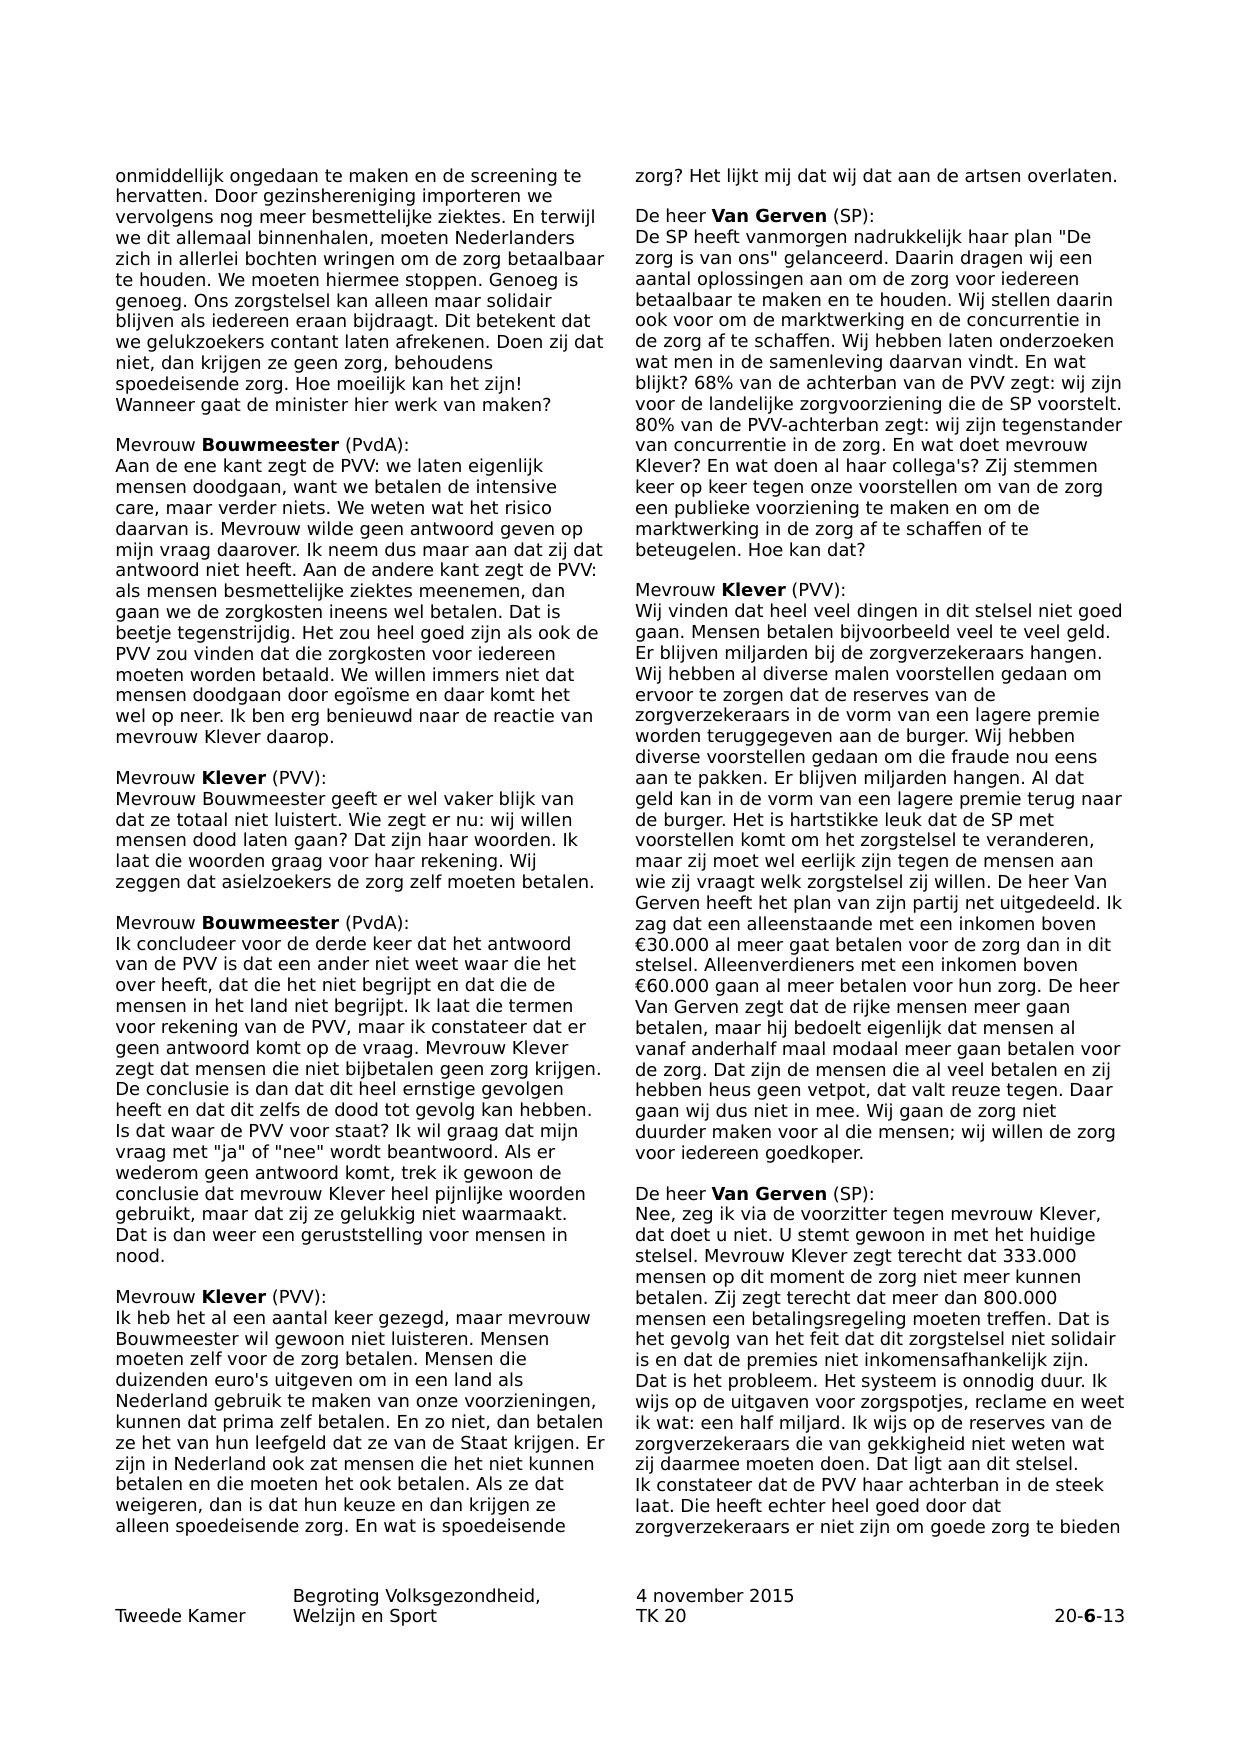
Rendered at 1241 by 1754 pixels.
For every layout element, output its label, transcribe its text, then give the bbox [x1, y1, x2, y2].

text Mevrouw Klever (PVV): [115, 1287, 605, 1307]
text De SP heeft vanmorgen nadrukkelijk haar plan "De zorg is van ons" gelanceerd. Daarin dragen wij een aantal oplossingen aan om de zorg voor iedereen betaalbaar te maken en te houden. Wij stellen daarin ook voor om de marktwerking en de concurrentie in de zorg af te schaffen. Wij hebben laten onderzoeken wat men in de samenleving daarvan vindt. En wat blijkt? 68% van de achterban van de PVV zegt: wij zijn voor de landelijke zorgvoorziening die de SP voorstelt. 80% van de PVV-achterban zegt: wij zijn tegenstander van concurrentie in de zorg. En wat doet mevrouw Klever? En wat doen al haar collega's? Zij stemmen keer op keer tegen onze voorstellen om van de zorg een publieke voorziening te maken en om de marktwerking in de zorg af te schaffen of te beteugelen. Hoe kan dat? [635, 227, 1125, 560]
text Nee, zeg ik via de voorzitter tegen mevrouw Klever, dat doet u niet. U stemt gewoon in met het huidige stelsel. Mevrouw Klever zegt terecht dat 333.000 mensen op dit moment de zorg niet meer kunnen betalen. Zij zegt terecht dat meer dan 800.000 mensen een betalingsregeling moeten treffen. Dat is het gevolg van het feit dat dit zorgstelsel niet solidair is en dat de premies niet inkomensafhankelijk zijn. Dat is het probleem. Het systeem is onnodig duur. Ik wijs op de uitgaven voor zorgspotjes, reclame en weet ik wat: een half miljard. Ik wijs op de reserves van de zorgverzekeraars die van gekkigheid niet weten wat zij daarmee moeten doen. Dat ligt aan dit stelsel. [635, 1204, 1125, 1475]
text Mevrouw Bouwmeester (PvdA): [115, 435, 605, 456]
text Ik concludeer voor de derde keer dat het antwoord van de PVV is dat een ander niet weet waar die het over heeft, dat die het niet begrijpt en dat die de mensen in het land niet begrijpt. Ik laat die termen voor rekening van de PVV, maar ik constateer dat er geen antwoord komt op de vraag. Mevrouw Klever zegt dat mensen die niet bijbetalen geen zorg krijgen. De conclusie is dan dat dit heel ernstige gevolgen heeft en dat dit zelfs de dood tot gevolg kan hebben. Is dat waar de PVV voor staat? Ik wil graag dat mijn vraag met "ja" of "nee" wordt beantwoord. Als er wederom geen antwoord komt, trek ik gewoon de conclusie dat mevrouw Klever heel pijnlijke woorden gebruikt, maar dat zij ze gelukkig niet waarmaakt. Dat is dan weer een geruststelling voor mensen in nood. [115, 933, 605, 1267]
text Aan de ene kant zegt de PVV: we laten eigenlijk mensen doodgaan, want we betalen de intensive care, maar verder niets. We weten wat het risico daarvan is. Mevrouw wilde geen antwoord geven op mijn vraag daarover. Ik neem dus maar aan dat zij dat antwoord niet heeft. Aan de andere kant zegt de PVV: als mensen besmettelijke ziektes meenemen, dan gaan we de zorgkosten ineens wel betalen. Dat is beetje tegenstrijdig. Het zou heel goed zijn als ook de PVV zou vinden dat die zorgkosten voor iedereen moeten worden betaald. We willen immers niet dat mensen doodgaan door egoïsme en daar komt het wel op neer. Ik ben erg benieuwd naar de reactie van mevrouw Klever daarop. [115, 456, 605, 748]
text Mevrouw Klever (PVV): [115, 768, 605, 788]
text zorg? Het lijkt mij dat wij dat aan de artsen overlaten. [635, 165, 1125, 186]
text Mevrouw Klever (PVV): [635, 580, 1125, 601]
text De heer Van Gerven (SP): [635, 1183, 1125, 1204]
text Wij vinden dat heel veel dingen in dit stelsel niet goed gaan. Mensen betalen bijvoorbeeld veel te veel geld. Er blijven miljarden bij de zorgverzekeraars hangen. Wij hebben al diverse malen voorstellen gedaan om ervoor te zorgen dat de reserves van de zorgverzekeraars in de vorm van een lagere premie worden teruggegeven aan de burger. Wij hebben diverse voorstellen gedaan om die fraude nou eens aan te pakken. Er blijven miljarden hangen. Al dat geld kan in de vorm van een lagere premie terug naar de burger. Het is hartstikke leuk dat de SP met voorstellen komt om het zorgstelsel te veranderen, maar zij moet wel eerlijk zijn tegen de mensen aan wie zij vraagt welk zorgstelsel zij willen. De heer Van Gerven heeft het plan van zijn partij net uitgedeeld. Ik zag dat een alleenstaande met een inkomen boven €30.000 al meer gaat betalen voor de zorg dan in dit stelsel. Alleenverdieners met een inkomen boven €60.000 gaan al meer betalen voor hun zorg. De heer Van Gerven zegt dat de rijke mensen meer gaan betalen, maar hij bedoelt eigenlijk dat mensen al vanaf anderhalf maal modaal meer gaan betalen voor de zorg. Dat zijn de mensen die al veel betalen en zij hebben heus geen vetpot, dat valt reuze tegen. Daar gaan wij dus niet in mee. Wij gaan de zorg niet duurder maken voor al die mensen; wij willen de zorg voor iedereen goedkoper. [635, 601, 1125, 1163]
text Ik constateer dat de PVV haar achterban in de steek laat. Die heeft echter heel goed door dat zorgverzekeraars er niet zijn om goede zorg te bieden [635, 1475, 1125, 1537]
text De heer Van Gerven (SP): [635, 206, 1125, 227]
text Mevrouw Bouwmeester geeft er wel vaker blijk van dat ze totaal niet luistert. Wie zegt er nu: wij willen mensen dood laten gaan? Dat zijn haar woorden. Ik laat die woorden graag voor haar rekening. Wij zeggen dat asielzoekers de zorg zelf moeten betalen. [115, 788, 605, 893]
text onmiddellijk ongedaan te maken en de screening te hervatten. Door gezinshereniging importeren we vervolgens nog meer besmettelijke ziektes. En terwijl we dit allemaal binnenhalen, moeten Nederlanders zich in allerlei bochten wringen om de zorg betaalbaar te houden. We moeten hiermee stoppen. Genoeg is genoeg. Ons zorgstelsel kan alleen maar solidair blijven als iedereen eraan bijdraagt. Dit betekent dat we gelukzoekers contant laten afrekenen. Doen zij dat niet, dan krijgen ze geen zorg, behoudens spoedeisende zorg. Hoe moeilijk kan het zijn! Wanneer gaat de minister hier werk van maken? [115, 165, 605, 415]
text Mevrouw Bouwmeester (PvdA): [115, 913, 605, 933]
text Ik heb het al een aantal keer gezegd, maar mevrouw Bouwmeester wil gewoon niet luisteren. Mensen moeten zelf voor de zorg betalen. Mensen die duizenden euro's uitgeven om in een land als Nederland gebruik te maken van onze voorzieningen, kunnen dat prima zelf betalen. En zo niet, dan betalen ze het van hun leefgeld dat ze van de Staat krijgen. Er zijn in Nederland ook zat mensen die het niet kunnen betalen en die moeten het ook betalen. Als ze dat weigeren, dan is dat hun keuze en dan krijgen ze alleen spoedeisende zorg. En wat is spoedeisende [115, 1307, 605, 1537]
